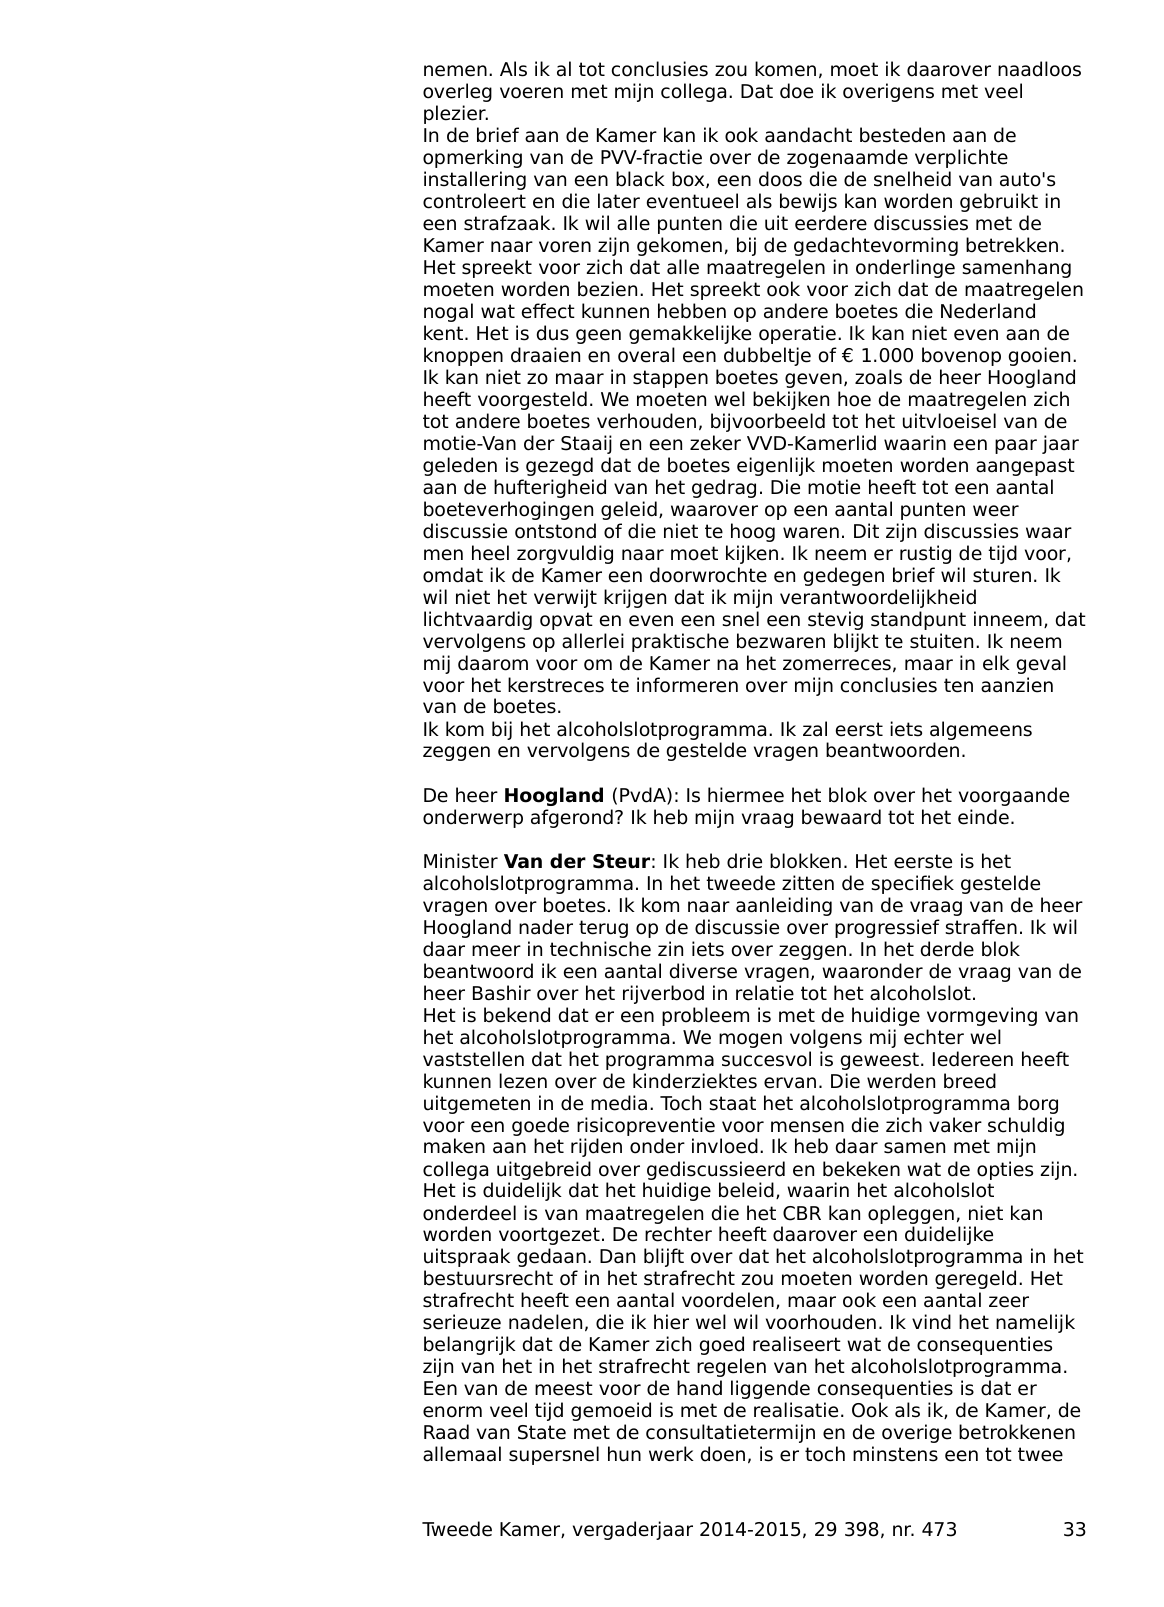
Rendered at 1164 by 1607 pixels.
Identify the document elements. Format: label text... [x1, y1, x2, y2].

text Een van de meest voor de hand liggende consequenties is dat er enorm veel tijd gemoeid is met de realisatie. Ook als ik, de Kamer, de Raad van State met de consultatietermijn en de overige betrokkenen allemaal supersnel hun werk doen, is er toch minstens een tot twee [422, 1378, 1087, 1466]
text De heer Hoogland (PvdA): Is hiermee het blok over het voorgaande onderwerp afgerond? Ik heb mijn vraag bewaard tot het einde. [422, 784, 1087, 828]
text Het is bekend dat er een probleem is met de huidige vormgeving van het alcoholslotprogramma. We mogen volgens mij echter wel vaststellen dat het programma succesvol is geweest. Iedereen heeft kunnen lezen over de kinderziektes ervan. Die werden breed uitgemeten in de media. Toch staat het alcoholslotprogramma borg voor een goede risicopreventie voor mensen die zich vaker schuldig maken aan het rijden onder invloed. Ik heb daar samen met mijn collega uitgebreid over gediscussieerd en bekeken wat de opties zijn. Het is duidelijk dat het huidige beleid, waarin het alcoholslot onderdeel is van maatregelen die het CBR kan opleggen, niet kan worden voortgezet. De rechter heeft daarover een duidelijke uitspraak gedaan. Dan blijft over dat het alcoholslotprogramma in het bestuursrecht of in het strafrecht zou moeten worden geregeld. Het strafrecht heeft een aantal voordelen, maar ook een aantal zeer serieuze nadelen, die ik hier wel wil voorhouden. Ik vind het namelijk belangrijk dat de Kamer zich goed realiseert wat de consequenties zijn van het in het strafrecht regelen van het alcoholslotprogramma. [422, 1004, 1087, 1378]
text Minister Van der Steur: Ik heb drie blokken. Het eerste is het alcoholslotprogramma. In het tweede zitten de specifiek gestelde vragen over boetes. Ik kom naar aanleiding van de vraag van de heer Hoogland nader terug op de discussie over progressief straffen. Ik wil daar meer in technische zin iets over zeggen. In het derde blok beantwoord ik een aantal diverse vragen, waaronder de vraag van de heer Bashir over het rijverbod in relatie tot het alcoholslot. [422, 851, 1087, 1004]
text In de brief aan de Kamer kan ik ook aandacht besteden aan de opmerking van de PVV-fractie over de zogenaamde verplichte installering van een black box, een doos die de snelheid van auto's controleert en die later eventueel als bewijs kan worden gebruikt in een strafzaak. Ik wil alle punten die uit eerdere discussies met de Kamer naar voren zijn gekomen, bij de gedachtevorming betrekken. Het spreekt voor zich dat alle maatregelen in onderlinge samenhang moeten worden bezien. Het spreekt ook voor zich dat de maatregelen nogal wat effect kunnen hebben op andere boetes die Nederland kent. Het is dus geen gemakkelijke operatie. Ik kan niet even aan de knoppen draaien en overal een dubbeltje of € 1.000 bovenop gooien. Ik kan niet zo maar in stappen boetes geven, zoals de heer Hoogland heeft voorgesteld. We moeten wel bekijken hoe de maatregelen zich tot andere boetes verhouden, bijvoorbeeld tot het uitvloeisel van de motie-Van der Staaij en een zeker VVD-Kamerlid waarin een paar jaar geleden is gezegd dat de boetes eigenlijk moeten worden aangepast aan de hufterigheid van het gedrag. Die motie heeft tot een aantal boeteverhogingen geleid, waarover op een aantal punten weer discussie ontstond of die niet te hoog waren. Dit zijn discussies waar men heel zorgvuldig naar moet kijken. Ik neem er rustig de tijd voor, omdat ik de Kamer een doorwrochte en gedegen brief wil sturen. Ik wil niet het verwijt krijgen dat ik mijn verantwoordelijkheid lichtvaardig opvat en even een snel een stevig standpunt inneem, dat vervolgens op allerlei praktische bezwaren blijkt te stuiten. Ik neem mij daarom voor om de Kamer na het zomerreces, maar in elk geval voor het kerstreces te informeren over mijn conclusies ten aanzien van de boetes. [422, 125, 1087, 718]
text Ik kom bij het alcoholslotprogramma. Ik zal eerst iets algemeens zeggen en vervolgens de gestelde vragen beantwoorden. [422, 718, 1087, 762]
text nemen. Als ik al tot conclusies zou komen, moet ik daarover naadloos overleg voeren met mijn collega. Dat doe ik overigens met veel plezier. [422, 59, 1087, 125]
